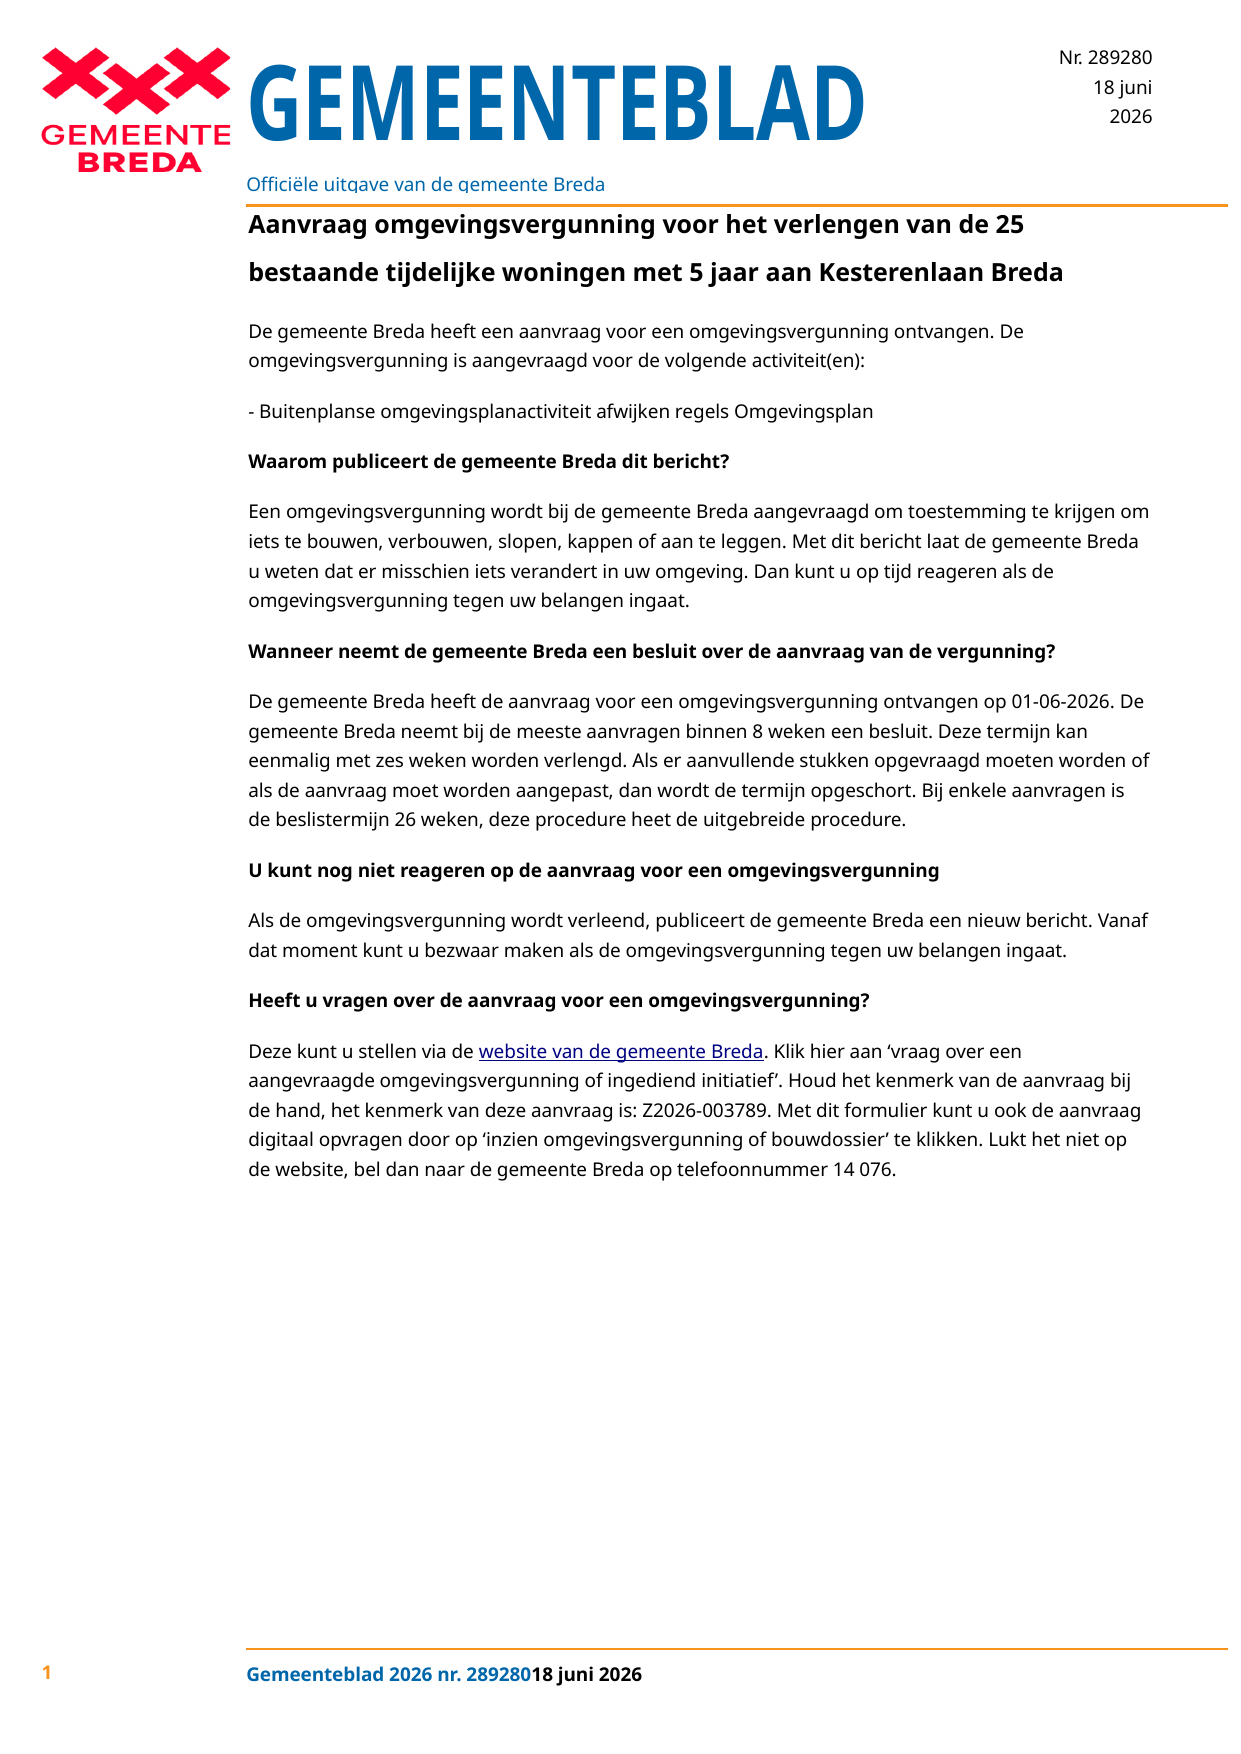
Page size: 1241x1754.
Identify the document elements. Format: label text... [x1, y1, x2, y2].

text U kunt nog niet reageren op de aanvraag voor een omgevingsvergunning [248, 857, 1152, 883]
text Waarom publiceert de gemeente Breda dit bericht? [248, 448, 1152, 474]
text Deze kunt u stellen via de website van de gemeente Breda. Klik hier aan ‘vraag over een aangevraagde omgevingsvergunning of ingediend initiatief’. Houd het kenmerk van de aanvraag bij de hand, het kenmerk van deze aanvraag is: Z2026-003789. Met dit formulier kunt u ook de aanvraag digitaal opvragen door op ‘inzien omgevingsvergunning of bouwdossier’ te klikken. Lukt het niet op de website, bel dan naar de gemeente Breda op telefoonnummer 14 076. [248, 1038, 1152, 1182]
text Als de omgevingsvergunning wordt verleend, publiceert de gemeente Breda een nieuw bericht. Vanaf dat moment kunt u bezwaar maken als de omgevingsvergunning tegen uw belangen ingaat. [248, 907, 1152, 963]
text Heeft u vragen over de aanvraag voor een omgevingsvergunning? [248, 987, 1152, 1013]
text - Buitenplanse omgevingsplanactiviteit afwijken regels Omgevingsplan [248, 398, 1152, 424]
text Wanneer neemt de gemeente Breda een besluit over de aanvraag van de vergunning? [248, 638, 1152, 664]
picture [41, 47, 231, 172]
text Een omgevingsvergunning wordt bij de gemeente Breda aangevraagd om toestemming te krijgen om iets te bouwen, verbouwen, slopen, kappen of aan te leggen. Met dit bericht laat de gemeente Breda u weten dat er misschien iets verandert in uw omgeving. Dan kunt u op tijd reageren als de omgevingsvergunning tegen uw belangen ingaat. [248, 499, 1152, 613]
text De gemeente Breda heeft de aanvraag voor een omgevingsvergunning ontvangen op 01-06-2026. De gemeente Breda neemt bij de meeste aanvragen binnen 8 weken een besluit. Deze termijn kan eenmalig met zes weken worden verlengd. Als er aanvullende stukken opgevraagd moeten worden of als de aanvraag moet worden aangepast, dan wordt de termijn opgeschort. Bij enkele aanvragen is de beslistermijn 26 weken, deze procedure heet de uitgebreide procedure. [248, 688, 1152, 832]
text Aanvraag omgevingsvergunning voor het verlengen van de 25 bestaande tijdelijke woningen met 5 jaar aan Kesterenlaan Breda [248, 207, 1152, 288]
text De gemeente Breda heeft een aanvraag voor een omgevingsvergunning ontvangen. De omgevingsvergunning is aangevraagd voor de volgende activiteit(en): [248, 318, 1152, 373]
